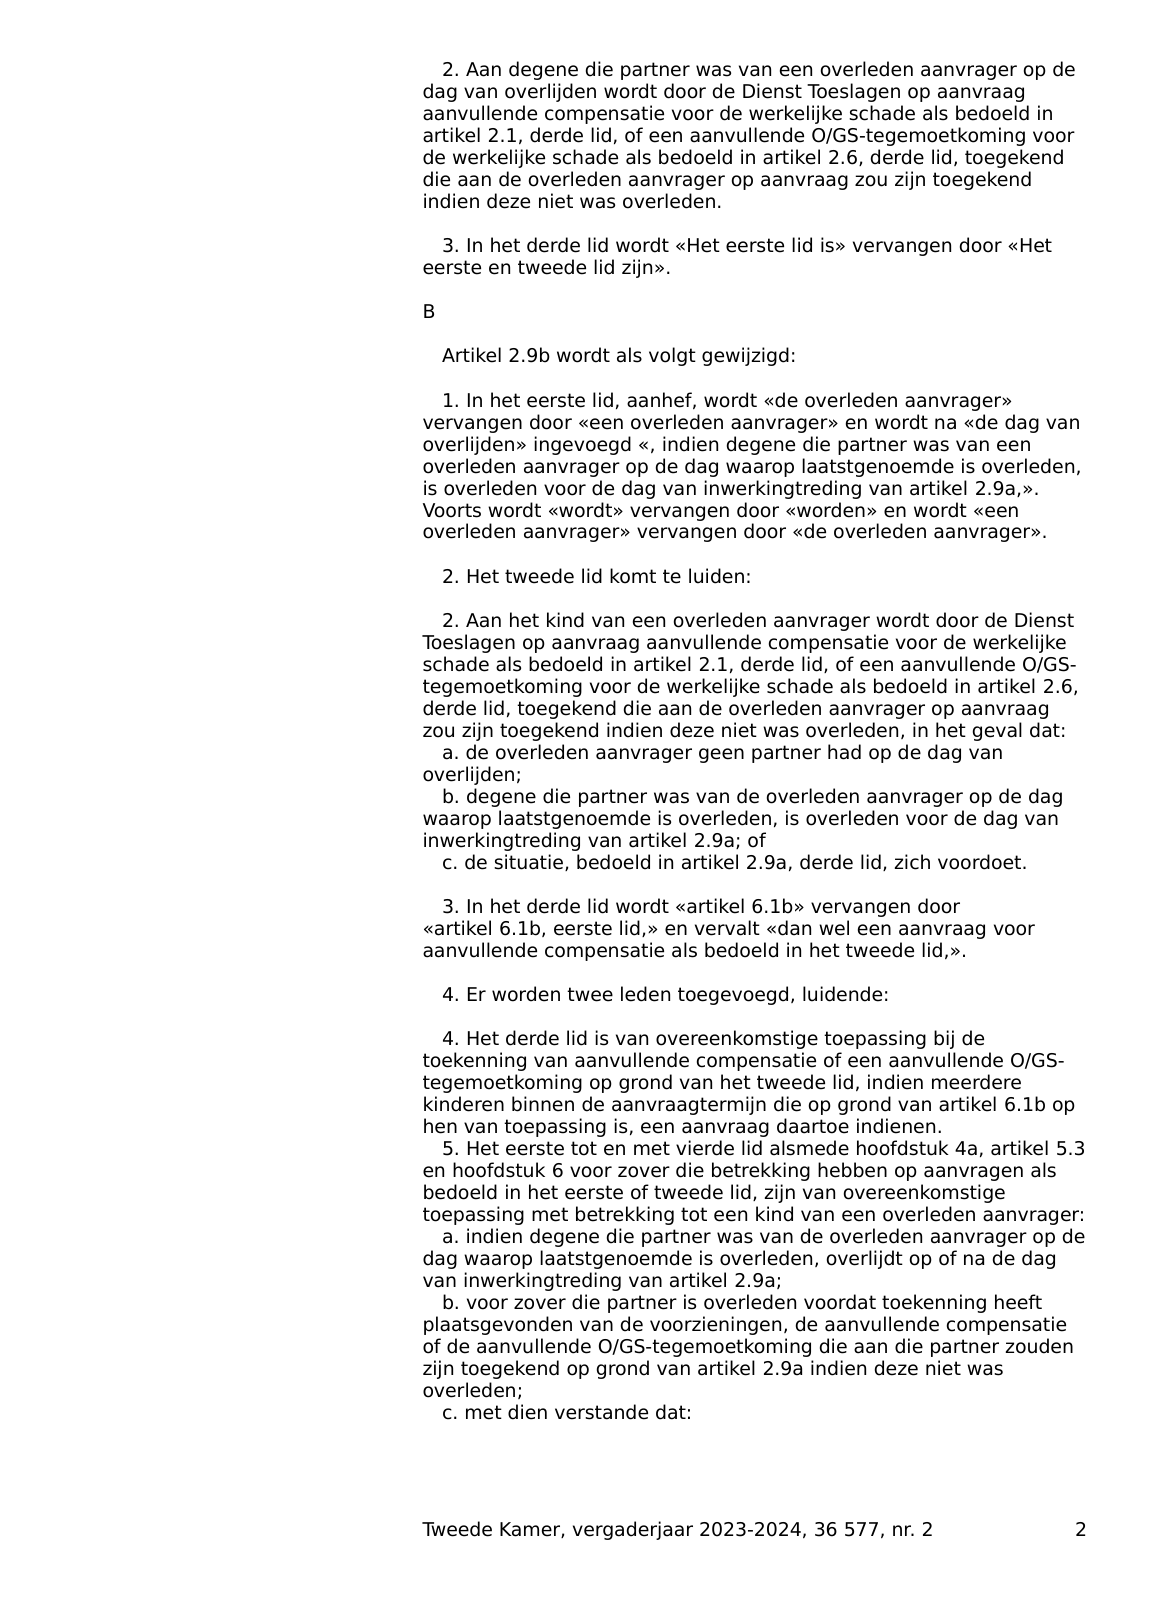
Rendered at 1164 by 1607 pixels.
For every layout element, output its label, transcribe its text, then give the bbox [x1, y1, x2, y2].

text a. de overleden aanvrager geen partner had op de dag van overlijden; [422, 742, 1087, 786]
text b. voor zover die partner is overleden voordat toekenning heeft plaatsgevonden van de voorzieningen, de aanvullende compensatie of de aanvullende O/GS-tegemoetkoming die aan die partner zouden zijn toegekend op grond van artikel 2.9a indien deze niet was overleden; [422, 1292, 1087, 1402]
text Artikel 2.9b wordt als volgt gewijzigd: [422, 345, 1087, 367]
text 3. In het derde lid wordt «artikel 6.1b» vervangen door «artikel 6.1b, eerste lid,» en vervalt «dan wel een aanvraag voor aanvullende compensatie als bedoeld in het tweede lid,». [422, 896, 1087, 962]
text 2. Aan het kind van een overleden aanvrager wordt door de Dienst Toeslagen op aanvraag aanvullende compensatie voor de werkelijke schade als bedoeld in artikel 2.1, derde lid, of een aanvullende O/GS-tegemoetkoming voor de werkelijke schade als bedoeld in artikel 2.6, derde lid, toegekend die aan de overleden aanvrager op aanvraag zou zijn toegekend indien deze niet was overleden, in het geval dat: [422, 610, 1087, 742]
text b. degene die partner was van de overleden aanvrager op de dag waarop laatstgenoemde is overleden, is overleden voor de dag van inwerkingtreding van artikel 2.9a; of [422, 786, 1087, 852]
text 2. Het tweede lid komt te luiden: [422, 566, 1087, 588]
text c. met dien verstande dat: [422, 1402, 1087, 1424]
text a. indien degene die partner was van de overleden aanvrager op de dag waarop laatstgenoemde is overleden, overlijdt op of na de dag van inwerkingtreding van artikel 2.9a; [422, 1226, 1087, 1292]
text 3. In het derde lid wordt «Het eerste lid is» vervangen door «Het eerste en tweede lid zijn». [422, 235, 1087, 279]
text 2. Aan degene die partner was van een overleden aanvrager op de dag van overlijden wordt door de Dienst Toeslagen op aanvraag aanvullende compensatie voor de werkelijke schade als bedoeld in artikel 2.1, derde lid, of een aanvullende O/GS-tegemoetkoming voor de werkelijke schade als bedoeld in artikel 2.6, derde lid, toegekend die aan de overleden aanvrager op aanvraag zou zijn toegekend indien deze niet was overleden. [422, 59, 1087, 213]
text 1. In het eerste lid, aanhef, wordt «de overleden aanvrager» vervangen door «een overleden aanvrager» en wordt na «de dag van overlijden» ingevoegd «, indien degene die partner was van een overleden aanvrager op de dag waarop laatstgenoemde is overleden, is overleden voor de dag van inwerkingtreding van artikel 2.9a,». Voorts wordt «wordt» vervangen door «worden» en wordt «een overleden aanvrager» vervangen door «de overleden aanvrager». [422, 389, 1087, 543]
text 5. Het eerste tot en met vierde lid alsmede hoofdstuk 4a, artikel 5.3 en hoofdstuk 6 voor zover die betrekking hebben op aanvragen als bedoeld in het eerste of tweede lid, zijn van overeenkomstige toepassing met betrekking tot een kind van een overleden aanvrager: [422, 1138, 1087, 1226]
text B [422, 301, 1087, 323]
text c. de situatie, bedoeld in artikel 2.9a, derde lid, zich voordoet. [422, 852, 1087, 873]
text 4. Het derde lid is van overeenkomstige toepassing bij de toekenning van aanvullende compensatie of een aanvullende O/GS-tegemoetkoming op grond van het tweede lid, indien meerdere kinderen binnen de aanvraagtermijn die op grond van artikel 6.1b op hen van toepassing is, een aanvraag daartoe indienen. [422, 1028, 1087, 1138]
text 4. Er worden twee leden toegevoegd, luidende: [422, 984, 1087, 1006]
